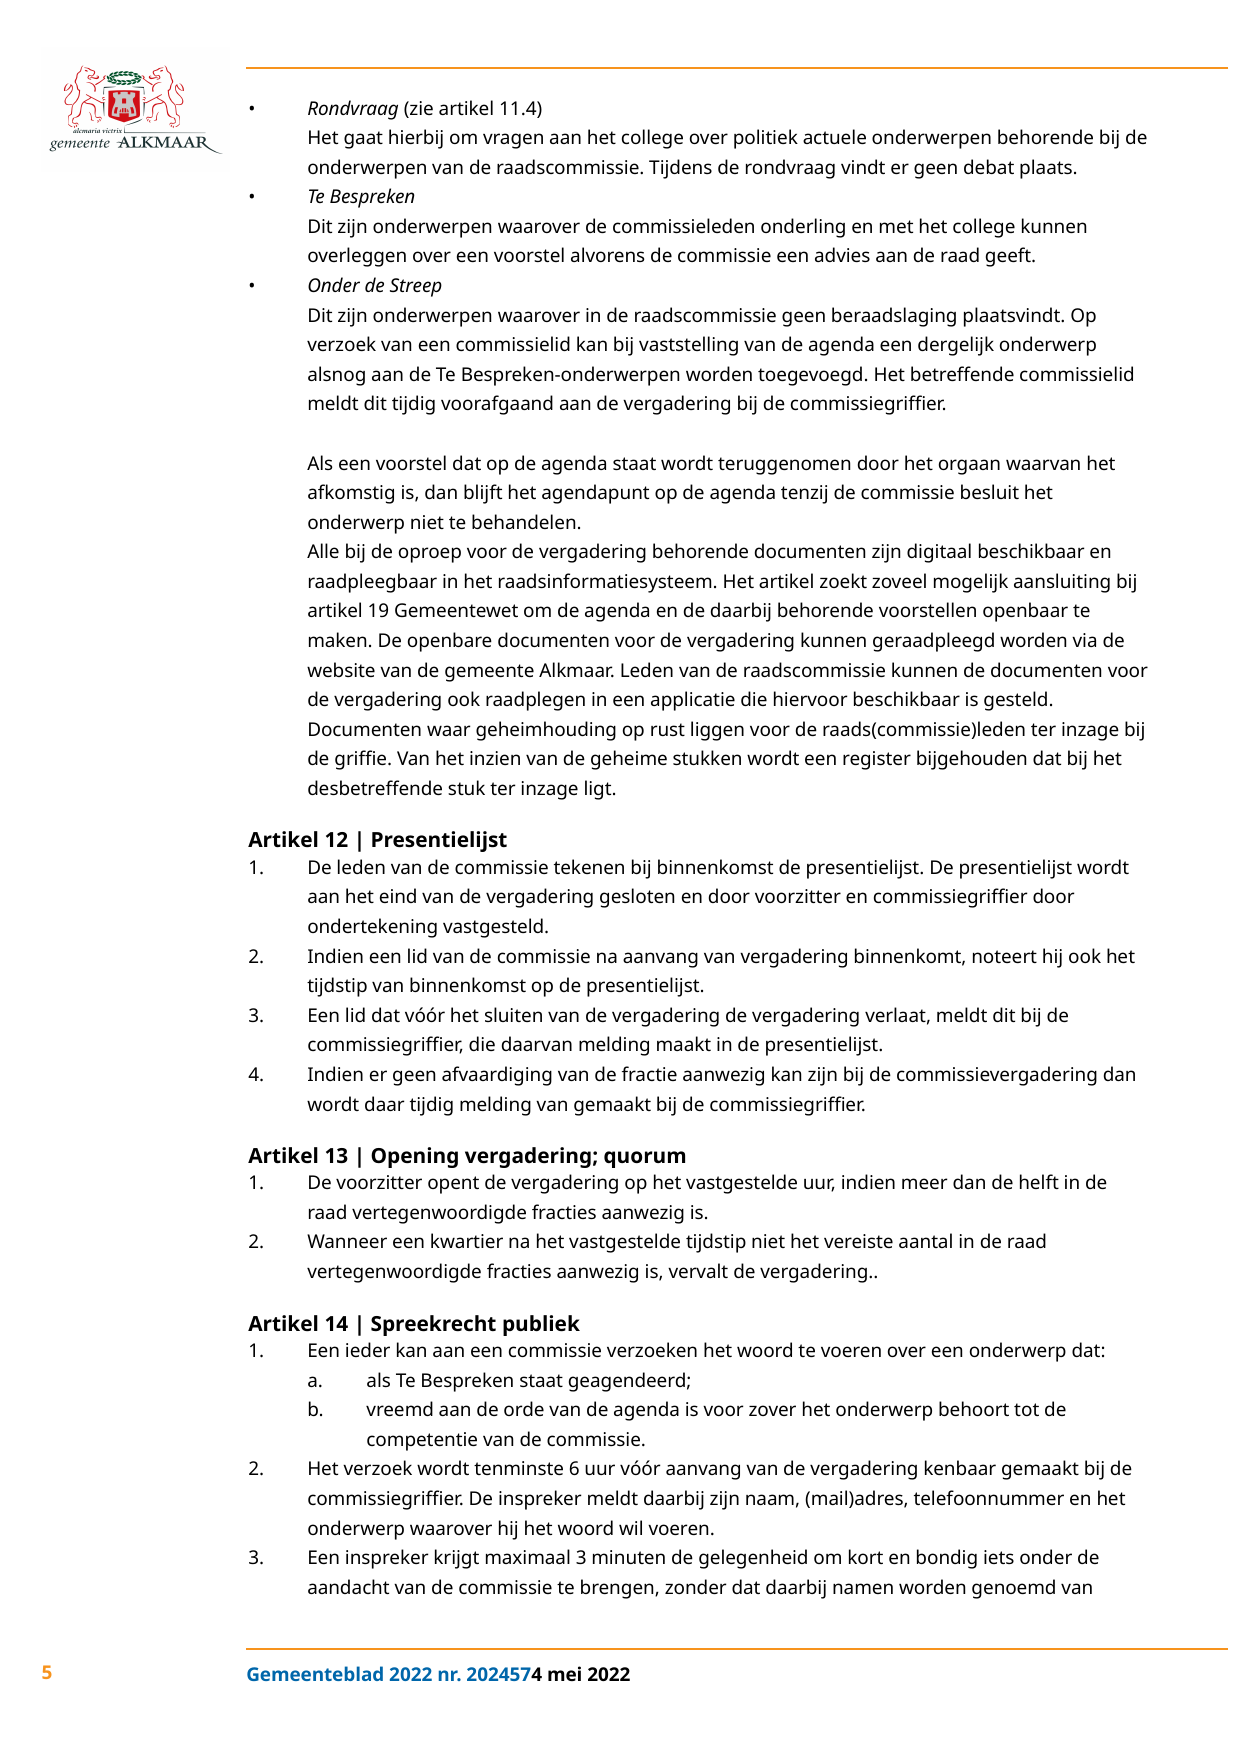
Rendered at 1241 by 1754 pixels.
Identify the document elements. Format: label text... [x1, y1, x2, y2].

list Wanneer een kwartier na het vastgestelde tijdstip niet het vereiste aantal in de raad vertegenwoordigde fracties aanwezig is, vervalt de vergadering.. [248, 1229, 1152, 1284]
text Artikel 12 | Presentielijst [248, 826, 1152, 854]
list vreemd aan de orde van de agenda is voor zover het onderwerp behoort tot de competentie van de commissie. [307, 1396, 1152, 1452]
list Rondvraag (zie artikel 11.4) [248, 95, 1152, 121]
list Onder de Streep [248, 272, 1152, 298]
list Een inspreker krijgt maximaal 3 minuten de gelegenheid om kort en bondig iets onder de aandacht van de commissie te brengen, zonder dat daarbij namen worden genoemd van [248, 1544, 1152, 1599]
list Dit zijn onderwerpen waarover in de raadscommissie geen beraadslaging plaatsvindt. Op verzoek van een commissielid kan bij vaststelling van de agenda een dergelijk onderwerp alsnog aan de Te Bespreken-onderwerpen worden toegevoegd. Het betreffende commissielid meldt dit tijdig voorafgaand aan de vergadering bij de commissiegriffier. [248, 302, 1152, 416]
list Documenten waar geheimhouding op rust liggen voor de raads(commissie)leden ter inzage bij de griffie. Van het inzien van de geheime stukken wordt een register bijgehouden dat bij het desbetreffende stuk ter inzage ligt. [248, 716, 1152, 801]
list Alle bij de oproep voor de vergadering behorende documenten zijn digitaal beschikbaar en raadpleegbaar in het raadsinformatiesysteem. Het artikel zoekt zoveel mogelijk aansluiting bij artikel 19 Gemeentewet om de agenda en de daarbij behorende voorstellen openbaar te maken. De openbare documenten voor de vergadering kunnen geraadpleegd worden via de website van de gemeente Alkmaar. Leden van de raadscommissie kunnen de documenten voor de vergadering ook raadplegen in een applicatie die hiervoor beschikbaar is gesteld. [248, 538, 1152, 712]
list De leden van de commissie tekenen bij binnenkomst de presentielijst. De presentielijst wordt aan het eind van de vergadering gesloten en door voorzitter en commissiegriffier door ondertekening vastgesteld. [248, 854, 1152, 939]
list Indien een lid van de commissie na aanvang van vergadering binnenkomt, noteert hij ook het tijdstip van binnenkomst op de presentielijst. [248, 943, 1152, 998]
list Indien er geen afvaardiging van de fractie aanwezig kan zijn bij de commissievergadering dan wordt daar tijdig melding van gemaakt bij de commissiegriffier. [248, 1061, 1152, 1116]
picture [41, 47, 231, 172]
list Het gaat hierbij om vragen aan het college over politiek actuele onderwerpen behorende bij de onderwerpen van de raadscommissie. Tijdens de rondvraag vindt er geen debat plaats. [248, 124, 1152, 180]
list De voorzitter opent de vergadering op het vastgestelde uur, indien meer dan de helft in de raad vertegenwoordigde fracties aanwezig is. [248, 1169, 1152, 1225]
list Het verzoek wordt tenminste 6 uur vóór aanvang van de vergadering kenbaar gemaakt bij de commissiegriffier. De inspreker meldt daarbij zijn naam, (mail)adres, telefoonnummer en het onderwerp waarover hij het woord wil voeren. [248, 1456, 1152, 1540]
list Een lid dat vóór het sluiten van de vergadering de vergadering verlaat, meldt dit bij de commissiegriffier, die daarvan melding maakt in de presentielijst. [248, 1002, 1152, 1057]
list Dit zijn onderwerpen waarover de commissieleden onderling en met het college kunnen overleggen over een voorstel alvorens de commissie een advies aan de raad geeft. [248, 213, 1152, 268]
list Een ieder kan aan een commissie verzoeken het woord te voeren over een onderwerp dat: [248, 1337, 1152, 1363]
list Als een voorstel dat op de agenda staat wordt teruggenomen door het orgaan waarvan het afkomstig is, dan blijft het agendapunt op de agenda tenzij de commissie besluit het onderwerp niet te behandelen. [248, 450, 1152, 535]
text Artikel 14 | Spreekrecht publiek [248, 1309, 1152, 1337]
list als Te Bespreken staat geagendeerd; [307, 1367, 1152, 1392]
text Artikel 13 | Opening vergadering; quorum [248, 1141, 1152, 1169]
list Te Bespreken [248, 183, 1152, 209]
